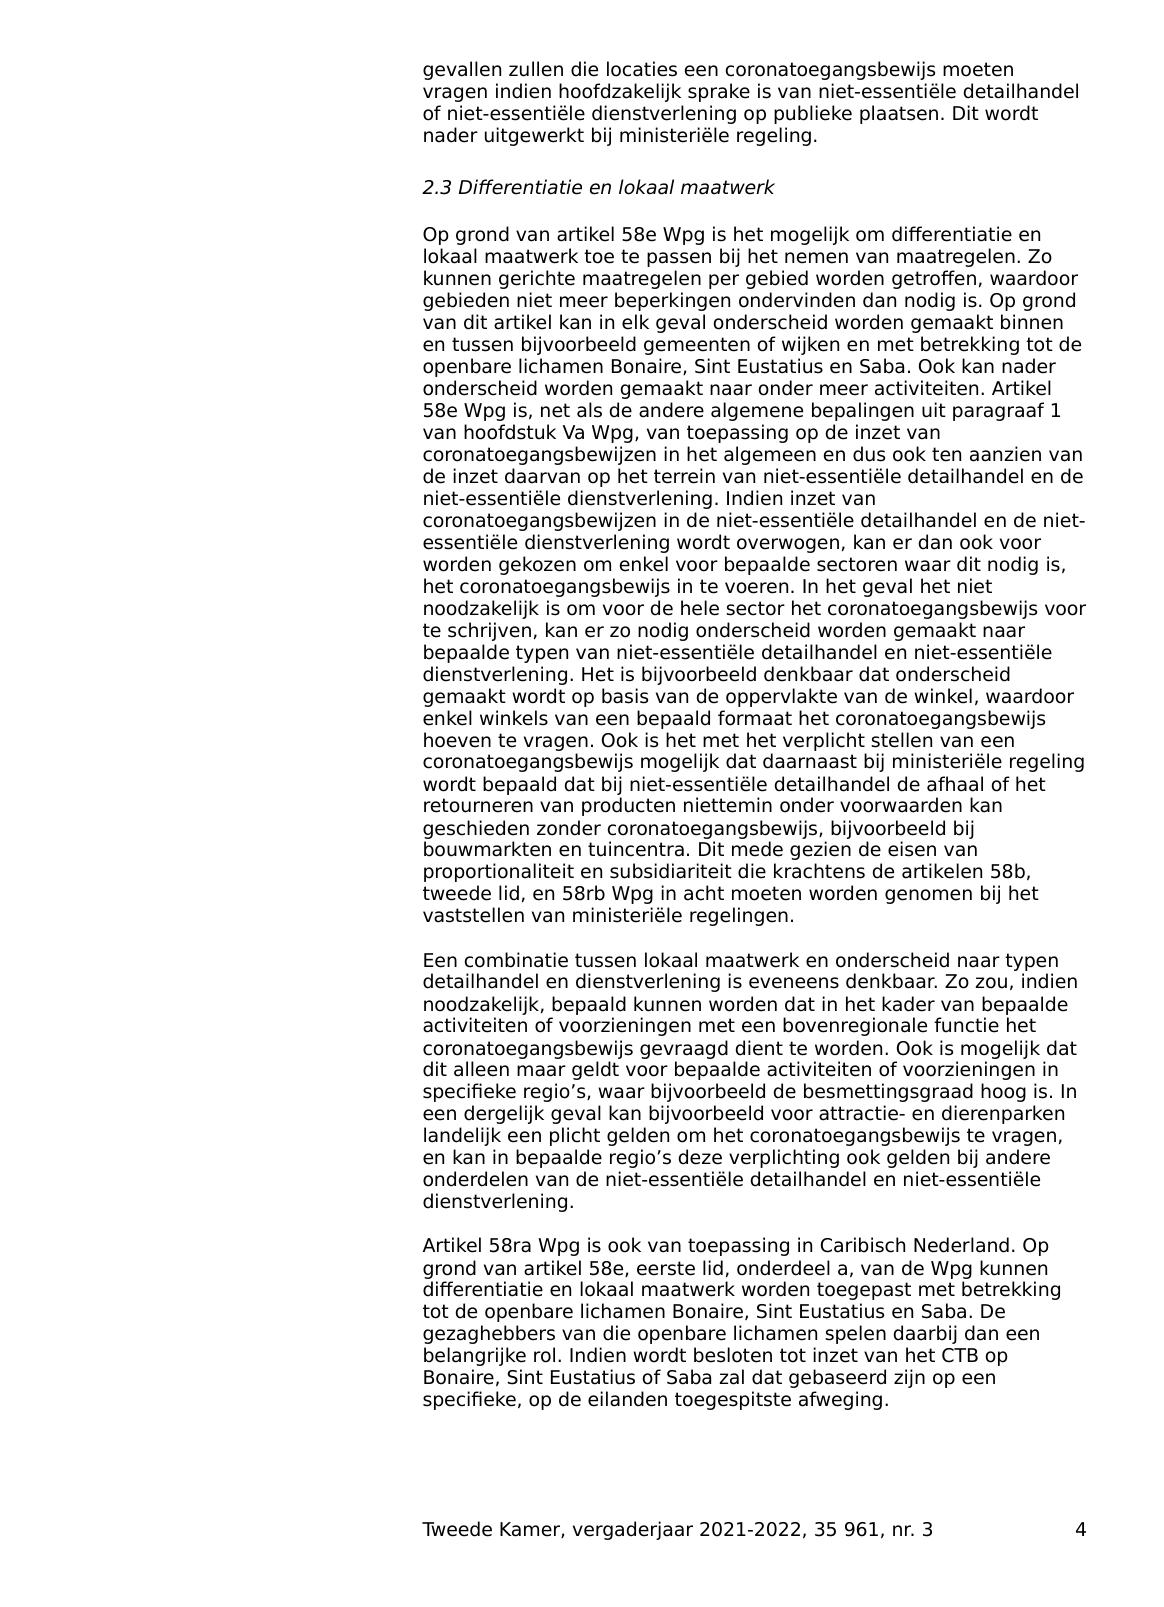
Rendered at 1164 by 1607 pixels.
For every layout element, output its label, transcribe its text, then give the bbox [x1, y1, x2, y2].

subtitle 2.3 Differentiatie en lokaal maatwerk [422, 177, 1087, 199]
text Artikel 58ra Wpg is ook van toepassing in Caribisch Nederland. Op grond van artikel 58e, eerste lid, onderdeel a, van de Wpg kunnen differentiatie en lokaal maatwerk worden toegepast met betrekking tot de openbare lichamen Bonaire, Sint Eustatius en Saba. De gezaghebbers van die openbare lichamen spelen daarbij dan een belangrijke rol. Indien wordt besloten tot inzet van het CTB op Bonaire, Sint Eustatius of Saba zal dat gebaseerd zijn op een specifieke, op de eilanden toegespitste afweging. [422, 1235, 1087, 1411]
text Op grond van artikel 58e Wpg is het mogelijk om differentiatie en lokaal maatwerk toe te passen bij het nemen van maatregelen. Zo kunnen gerichte maatregelen per gebied worden getroffen, waardoor gebieden niet meer beperkingen ondervinden dan nodig is. Op grond van dit artikel kan in elk geval onderscheid worden gemaakt binnen en tussen bijvoorbeeld gemeenten of wijken en met betrekking tot de openbare lichamen Bonaire, Sint Eustatius en Saba. Ook kan nader onderscheid worden gemaakt naar onder meer activiteiten. Artikel 58e Wpg is, net als de andere algemene bepalingen uit paragraaf 1 van hoofdstuk Va Wpg, van toepassing op de inzet van coronatoegangsbewijzen in het algemeen en dus ook ten aanzien van de inzet daarvan op het terrein van niet-essentiële detailhandel en de niet-essentiële dienstverlening. Indien inzet van coronatoegangsbewijzen in de niet-essentiële detailhandel en de niet-essentiële dienstverlening wordt overwogen, kan er dan ook voor worden gekozen om enkel voor bepaalde sectoren waar dit nodig is, het coronatoegangsbewijs in te voeren. In het geval het niet noodzakelijk is om voor de hele sector het coronatoegangsbewijs voor te schrijven, kan er zo nodig onderscheid worden gemaakt naar bepaalde typen van niet-essentiële detailhandel en niet-essentiële dienstverlening. Het is bijvoorbeeld denkbaar dat onderscheid gemaakt wordt op basis van de oppervlakte van de winkel, waardoor enkel winkels van een bepaald formaat het coronatoegangsbewijs hoeven te vragen. Ook is het met het verplicht stellen van een coronatoegangsbewijs mogelijk dat daarnaast bij ministeriële regeling wordt bepaald dat bij niet-essentiële detailhandel de afhaal of het retourneren van producten niettemin onder voorwaarden kan geschieden zonder coronatoegangsbewijs, bijvoorbeeld bij bouwmarkten en tuincentra. Dit mede gezien de eisen van proportionaliteit en subsidiariteit die krachtens de artikelen 58b, tweede lid, en 58rb Wpg in acht moeten worden genomen bij het vaststellen van ministeriële regelingen. [422, 224, 1087, 927]
text gevallen zullen die locaties een coronatoegangsbewijs moeten vragen indien hoofdzakelijk sprake is van niet-essentiële detailhandel of niet-essentiële dienstverlening op publieke plaatsen. Dit wordt nader uitgewerkt bij ministeriële regeling. [422, 59, 1087, 147]
text Een combinatie tussen lokaal maatwerk en onderscheid naar typen detailhandel en dienstverlening is eveneens denkbaar. Zo zou, indien noodzakelijk, bepaald kunnen worden dat in het kader van bepaalde activiteiten of voorzieningen met een bovenregionale functie het coronatoegangsbewijs gevraagd dient te worden. Ook is mogelijk dat dit alleen maar geldt voor bepaalde activiteiten of voorzieningen in specifieke regio’s, waar bijvoorbeeld de besmettingsgraad hoog is. In een dergelijk geval kan bijvoorbeeld voor attractie- en dierenparken landelijk een plicht gelden om het coronatoegangsbewijs te vragen, en kan in bepaalde regio’s deze verplichting ook gelden bij andere onderdelen van de niet-essentiële detailhandel en niet-essentiële dienstverlening. [422, 949, 1087, 1213]
